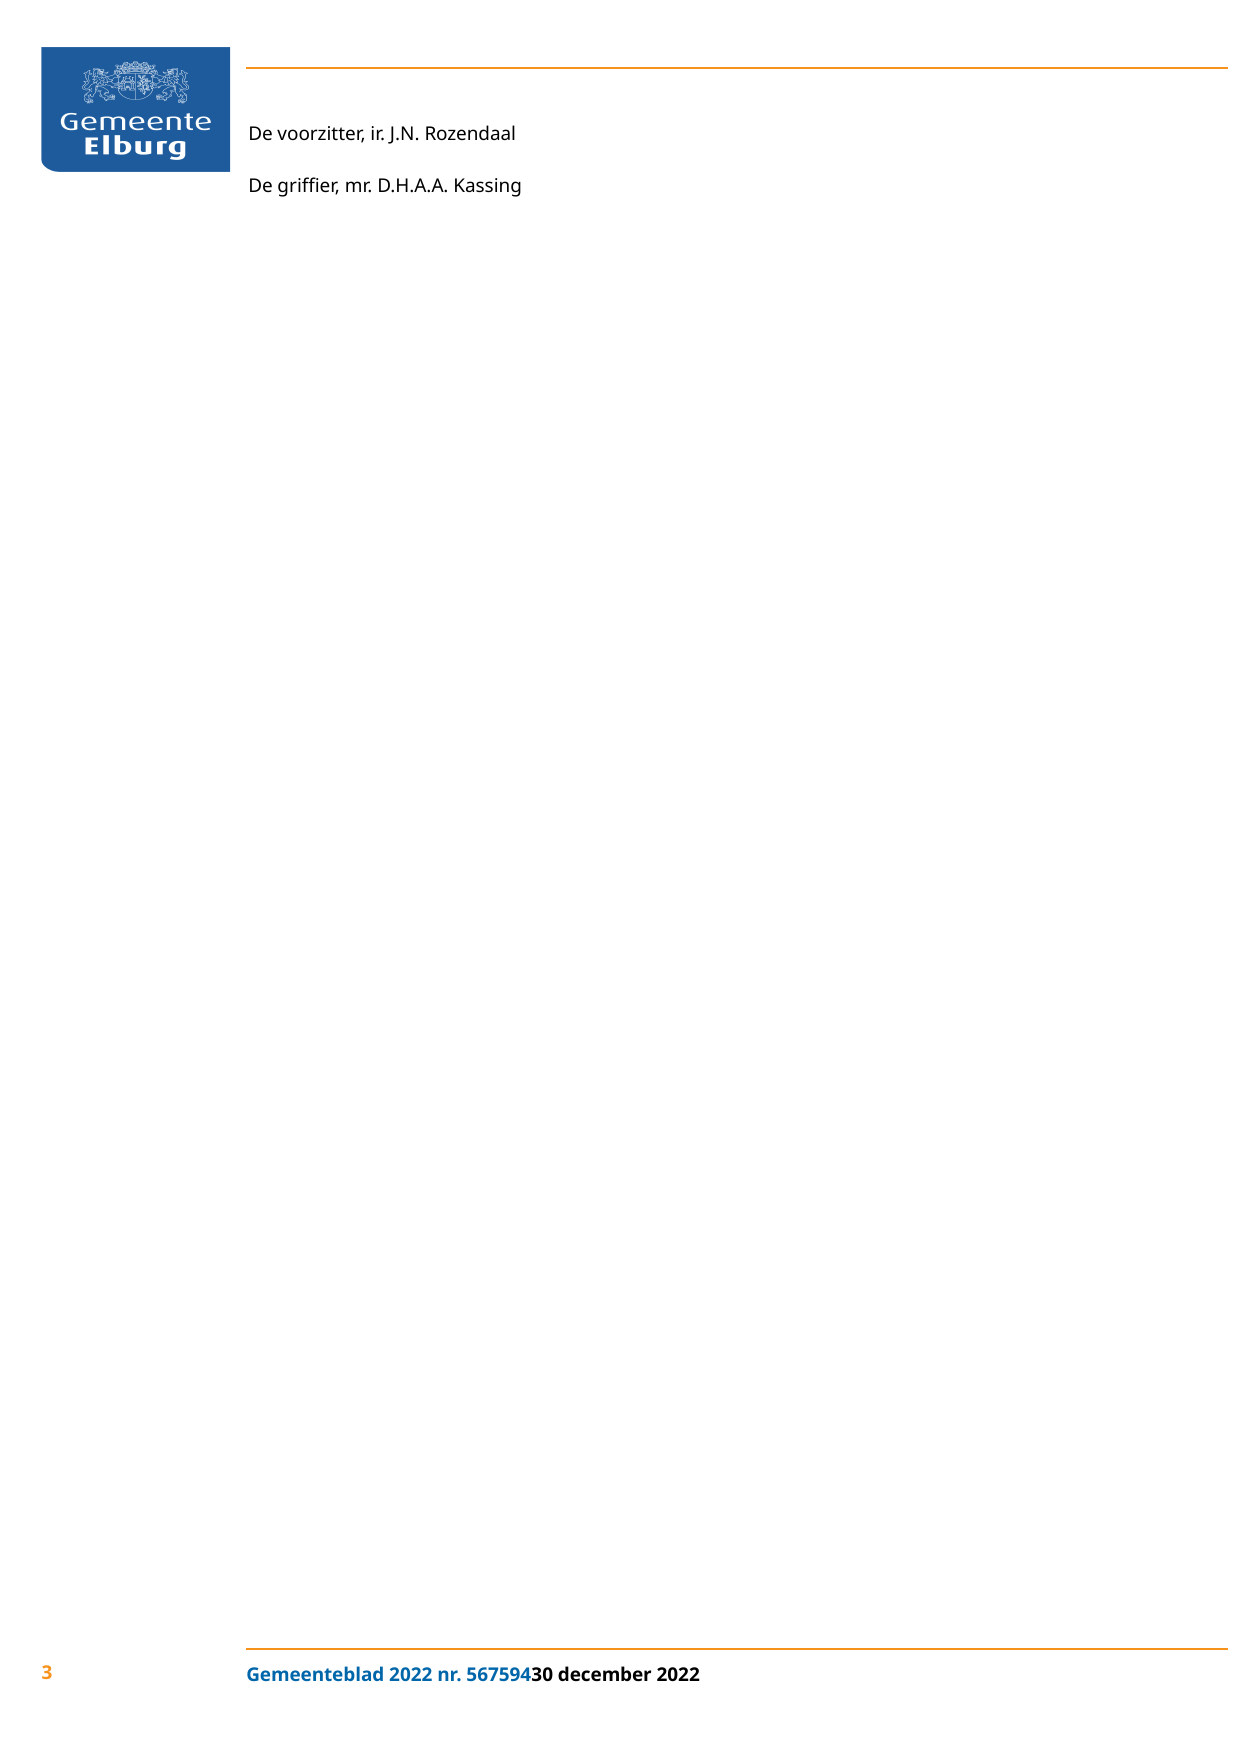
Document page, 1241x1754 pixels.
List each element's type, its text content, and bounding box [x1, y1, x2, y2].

text De griffier, mr. D.H.A.A. Kassing [248, 172, 1152, 198]
picture [41, 47, 231, 172]
text De voorzitter, ir. J.N. Rozendaal [248, 121, 1152, 146]
